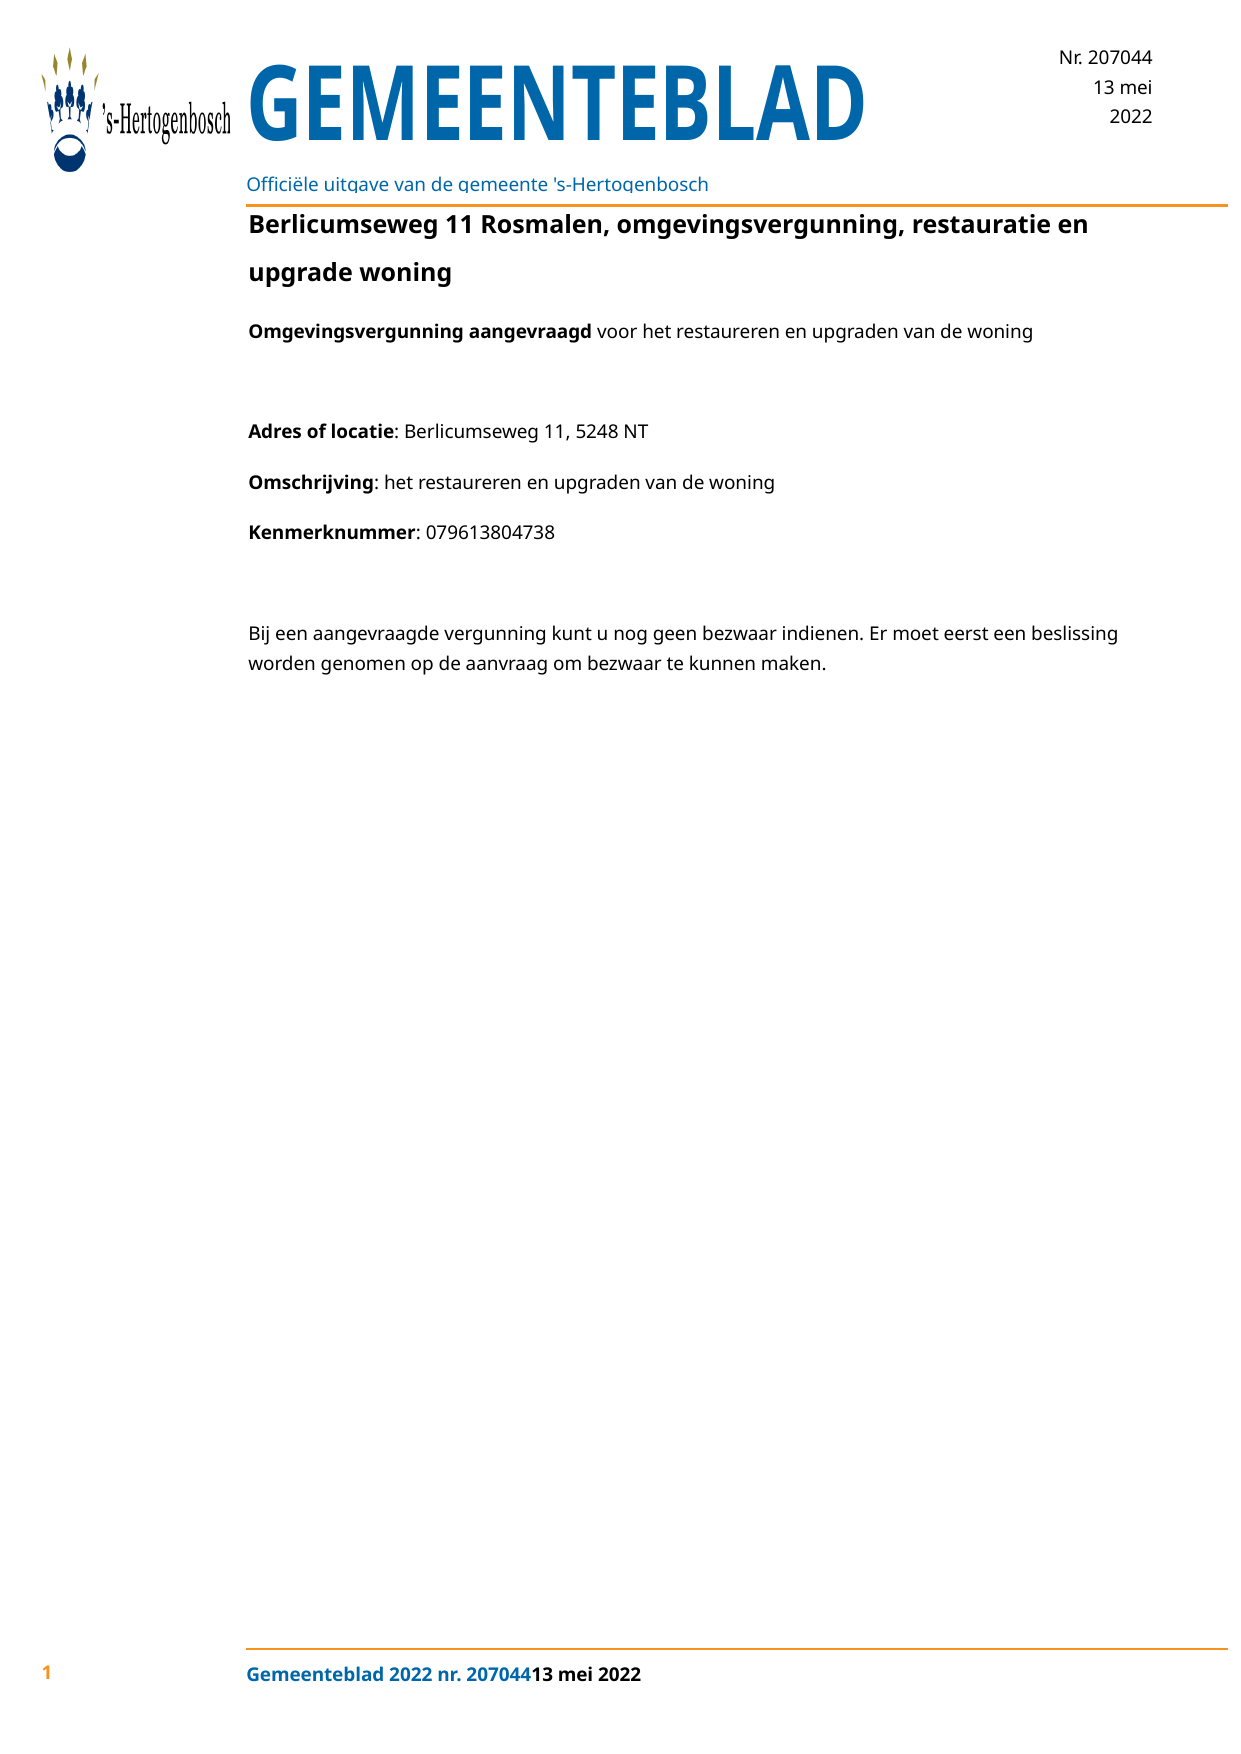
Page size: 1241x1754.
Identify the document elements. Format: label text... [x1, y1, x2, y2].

text Omschrijving: het restaureren en upgraden van de woning [248, 469, 1152, 495]
text Omgevingsvergunning aangevraagd voor het restaureren en upgraden van de woning [248, 318, 1152, 344]
text Bij een aangevraagde vergunning kunt u nog geen bezwaar indienen. Er moet eerst een beslissing worden genomen op de aanvraag om bezwaar te kunnen maken. [248, 620, 1152, 676]
picture [41, 47, 231, 172]
text Kenmerknummer: 079613804738 [248, 519, 1152, 545]
text Adres of locatie: Berlicumseweg 11, 5248 NT [248, 419, 1152, 444]
text Berlicumseweg 11 Rosmalen, omgevingsvergunning, restauratie en upgrade woning [248, 207, 1152, 288]
